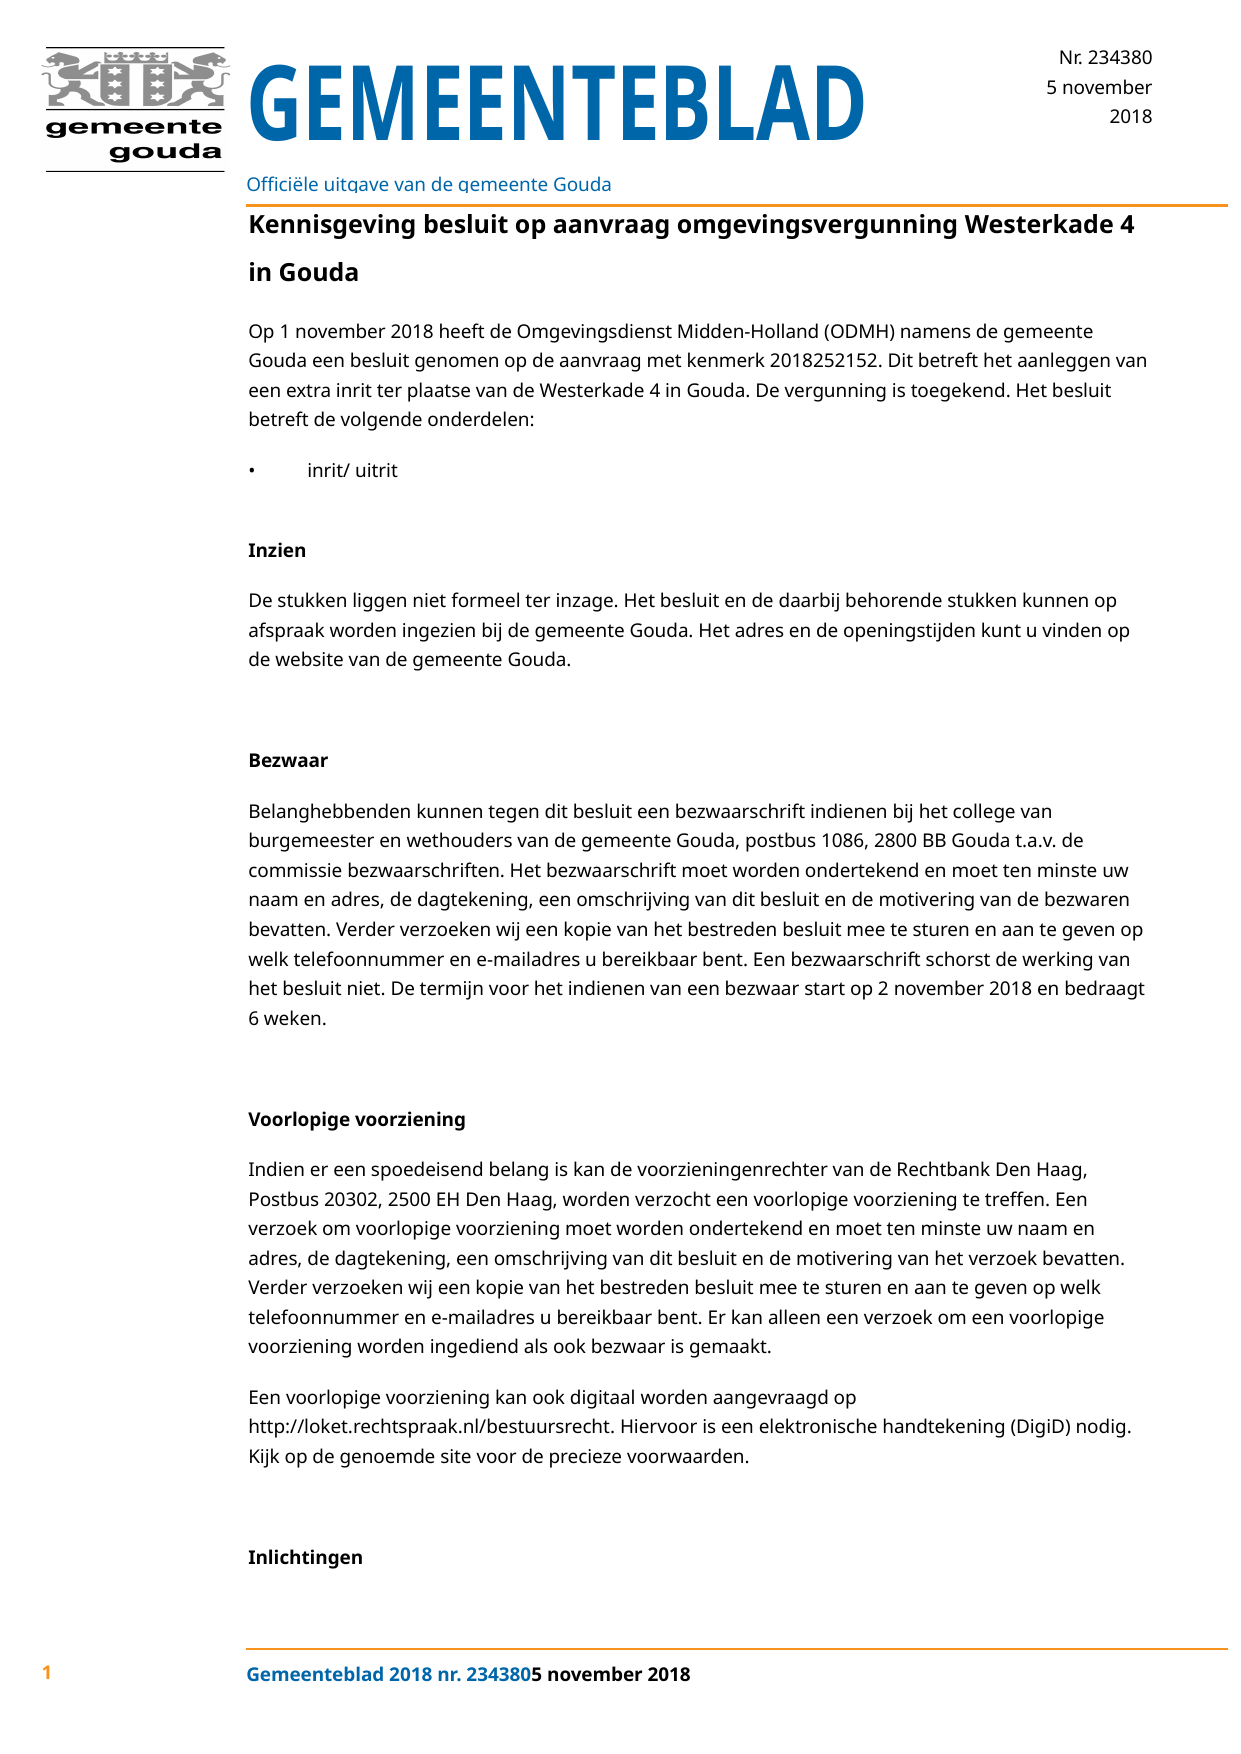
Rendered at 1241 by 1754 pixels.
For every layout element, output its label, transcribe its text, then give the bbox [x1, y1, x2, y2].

text Op 1 november 2018 heeft de Omgevingsdienst Midden-Holland (ODMH) namens de gemeente Gouda een besluit genomen op de aanvraag met kenmerk 2018252152. Dit betreft het aanleggen van een extra inrit ter plaatse van de Westerkade 4 in Gouda. De vergunning is toegekend. Het besluit betreft de volgende onderdelen: [248, 318, 1152, 432]
text Belanghebbenden kunnen tegen dit besluit een bezwaarschrift indienen bij het college van burgemeester en wethouders van de gemeente Gouda, postbus 1086, 2800 BB Gouda t.a.v. de commissie bezwaarschriften. Het bezwaarschrift moet worden ondertekend en moet ten minste uw naam en adres, de dagtekening, een omschrijving van dit besluit en de motivering van de bezwaren bevatten. Verder verzoeken wij een kopie van het bestreden besluit mee te sturen en aan te geven op welk telefoonnummer en e-mailadres u bereikbaar bent. Een bezwaarschrift schorst de werking van het besluit niet. De termijn voor het indienen van een bezwaar start op 2 november 2018 en bedraagt 6 weken. [248, 798, 1152, 1031]
text Bezwaar [248, 747, 1152, 773]
list inrit/ uitrit [248, 457, 1152, 483]
text Een voorlopige voorziening kan ook digitaal worden aangevraagd op http://loket.rechtspraak.nl/bestuursrecht. Hiervoor is een elektronische handtekening (DigiD) nodig. Kijk op de genoemde site voor de precieze voorwaarden. [248, 1384, 1152, 1469]
text Inzien [248, 537, 1152, 563]
text Voorlopige voorziening [248, 1106, 1152, 1132]
text Kennisgeving besluit op aanvraag omgevingsvergunning Westerkade 4 in Gouda [248, 207, 1152, 288]
text Inlichtingen [248, 1544, 1152, 1570]
text De stukken liggen niet formeel ter inzage. Het besluit en de daarbij behorende stukken kunnen op afspraak worden ingezien bij de gemeente Gouda. Het adres en de openingstijden kunt u vinden op de website van de gemeente Gouda. [248, 587, 1152, 672]
text Indien er een spoedeisend belang is kan de voorzieningenrechter van de Rechtbank Den Haag, Postbus 20302, 2500 EH Den Haag, worden verzocht een voorlopige voorziening te treffen. Een verzoek om voorlopige voorziening moet worden ondertekend en moet ten minste uw naam en adres, de dagtekening, een omschrijving van dit besluit en de motivering van het verzoek bevatten. Verder verzoeken wij een kopie van het bestreden besluit mee te sturen en aan te geven op welk telefoonnummer en e-mailadres u bereikbaar bent. Er kan alleen een verzoek om een voorlopige voorziening worden ingediend als ook bezwaar is gemaakt. [248, 1156, 1152, 1359]
picture [41, 47, 231, 172]
